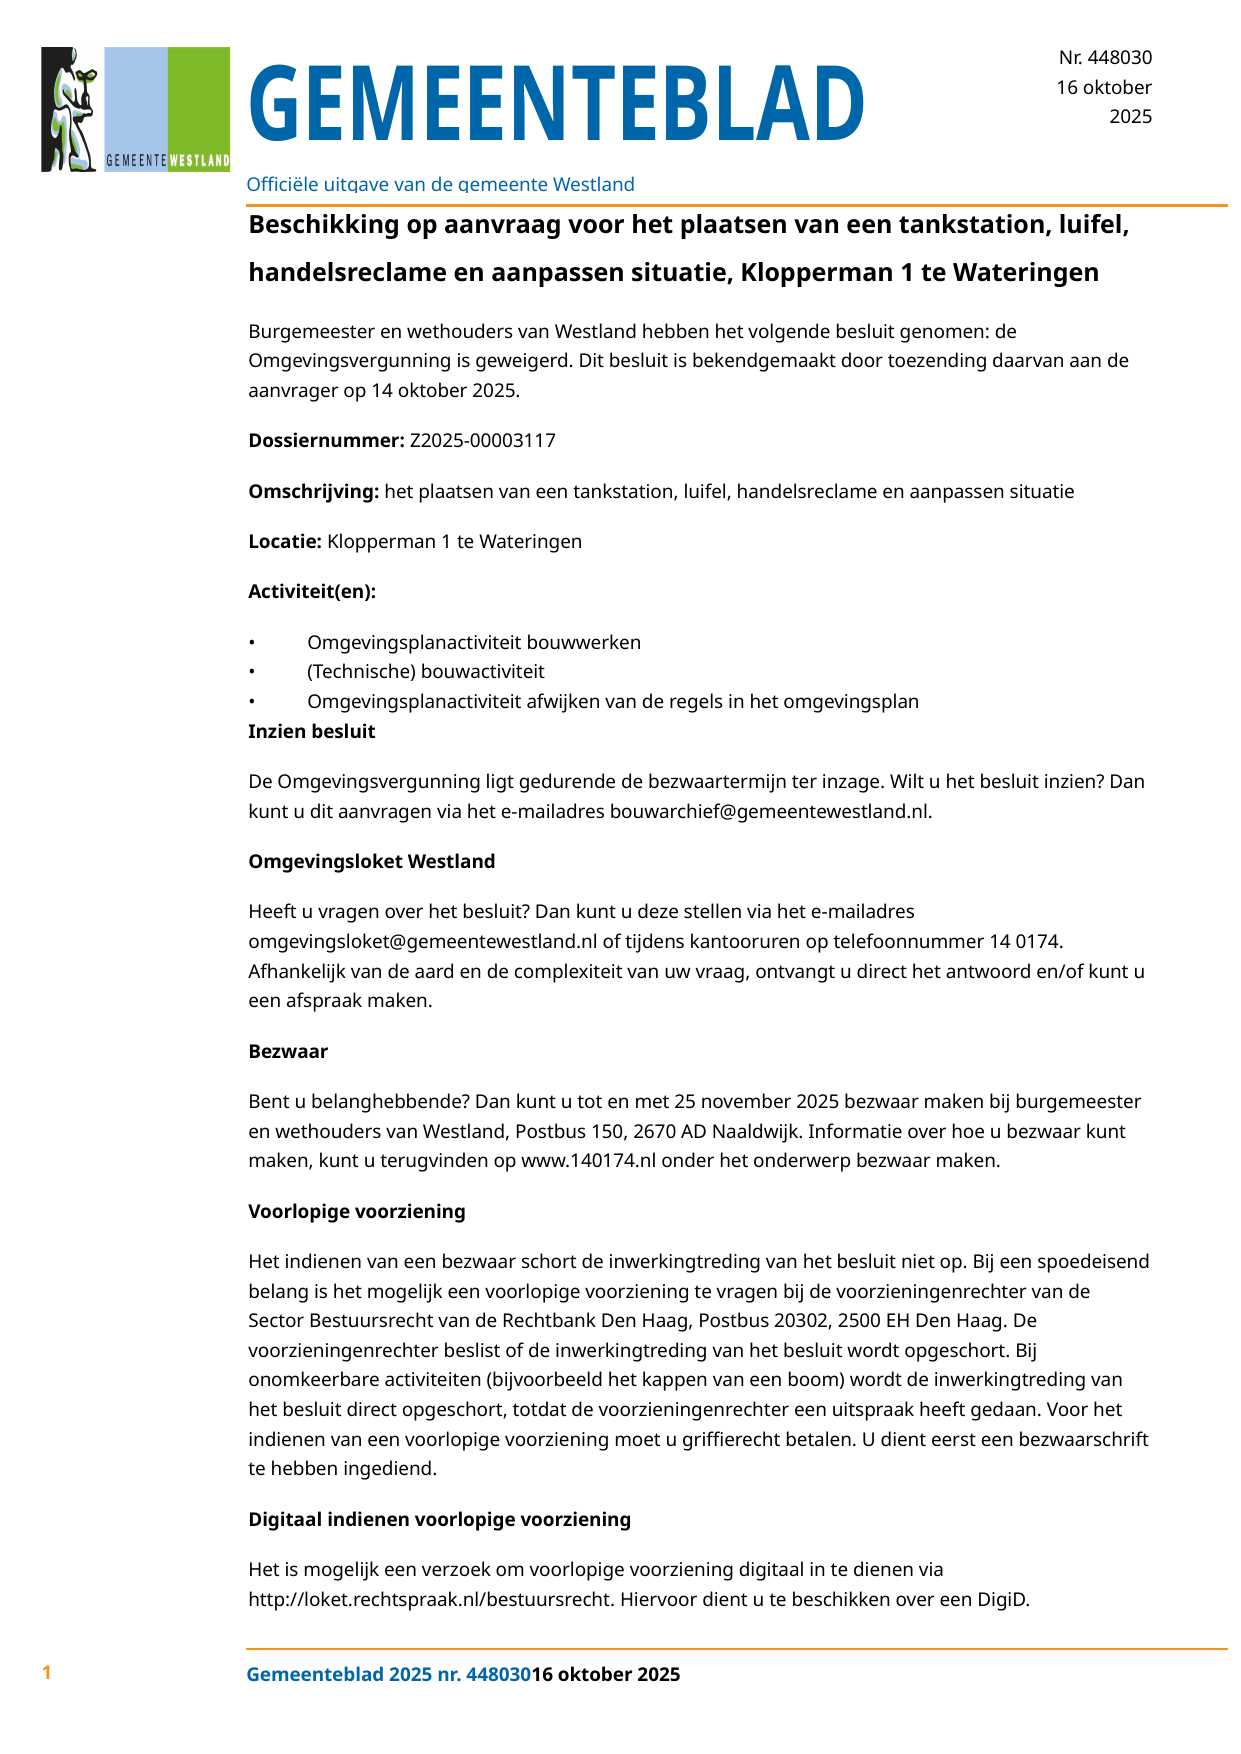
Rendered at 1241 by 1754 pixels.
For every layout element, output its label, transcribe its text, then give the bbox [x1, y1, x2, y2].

text Het indienen van een bezwaar schort de inwerkingtreding van het besluit niet op. Bij een spoedeisend belang is het mogelijk een voorlopige voorziening te vragen bij de voorzieningenrechter van de Sector Bestuursrecht van de Rechtbank Den Haag, Postbus 20302, 2500 EH Den Haag. De voorzieningenrechter beslist of de inwerkingtreding van het besluit wordt opgeschort. Bij onomkeerbare activiteiten (bijvoorbeeld het kappen van een boom) wordt de inwerkingtreding van het besluit direct opgeschort, totdat de voorzieningenrechter een uitspraak heeft gedaan. Voor het indienen van een voorlopige voorziening moet u griffierecht betalen. U dient eerst een bezwaarschrift te hebben ingediend. [248, 1248, 1152, 1481]
picture [41, 47, 231, 172]
list Omgevingsplanactiviteit afwijken van de regels in het omgevingsplan [248, 688, 1152, 714]
text Activiteit(en): [248, 579, 1152, 604]
text Locatie: Klopperman 1 te Wateringen [248, 528, 1152, 554]
text Beschikking op aanvraag voor het plaatsen van een tankstation, luifel, handelsreclame en aanpassen situatie, Klopperman 1 te Wateringen [248, 207, 1152, 288]
text Omgevingsloket Westland [248, 848, 1152, 874]
text Heeft u vragen over het besluit? Dan kunt u deze stellen via het e-mailadres omgevingsloket@gemeentewestland.nl of tijdens kantooruren op telefoonnummer 14 0174. Afhankelijk van de aard en de complexiteit van uw vraag, ontvangt u direct het antwoord en/of kunt u een afspraak maken. [248, 899, 1152, 1013]
text Bezwaar [248, 1038, 1152, 1064]
text Voorlopige voorziening [248, 1198, 1152, 1224]
text Bent u belanghebbende? Dan kunt u tot en met 25 november 2025 bezwaar maken bij burgemeester en wethouders van Westland, Postbus 150, 2670 AD Naaldwijk. Informatie over hoe u bezwaar kunt maken, kunt u terugvinden op www.140174.nl onder het onderwerp bezwaar maken. [248, 1088, 1152, 1173]
list Omgevingsplanactiviteit bouwwerken [248, 629, 1152, 655]
text Burgemeester en wethouders van Westland hebben het volgende besluit genomen: de Omgevingsvergunning is geweigerd. Dit besluit is bekendgemaakt door toezending daarvan aan de aanvrager op 14 oktober 2025. [248, 318, 1152, 403]
text Het is mogelijk een verzoek om voorlopige voorziening digitaal in te dienen via http://loket.rechtspraak.nl/bestuursrecht. Hiervoor dient u te beschikken over een DigiD. [248, 1556, 1152, 1612]
text Digitaal indienen voorlopige voorziening [248, 1506, 1152, 1532]
list (Technische) bouwactiviteit [248, 659, 1152, 684]
text De Omgevingsvergunning ligt gedurende de bezwaartermijn ter inzage. Wilt u het besluit inzien? Dan kunt u dit aanvragen via het e-mailadres bouwarchief@gemeentewestland.nl. [248, 768, 1152, 824]
text Inzien besluit [248, 718, 1152, 744]
text Dossiernummer: Z2025-00003117 [248, 427, 1152, 453]
text Omschrijving: het plaatsen van een tankstation, luifel, handelsreclame en aanpassen situatie [248, 478, 1152, 504]
